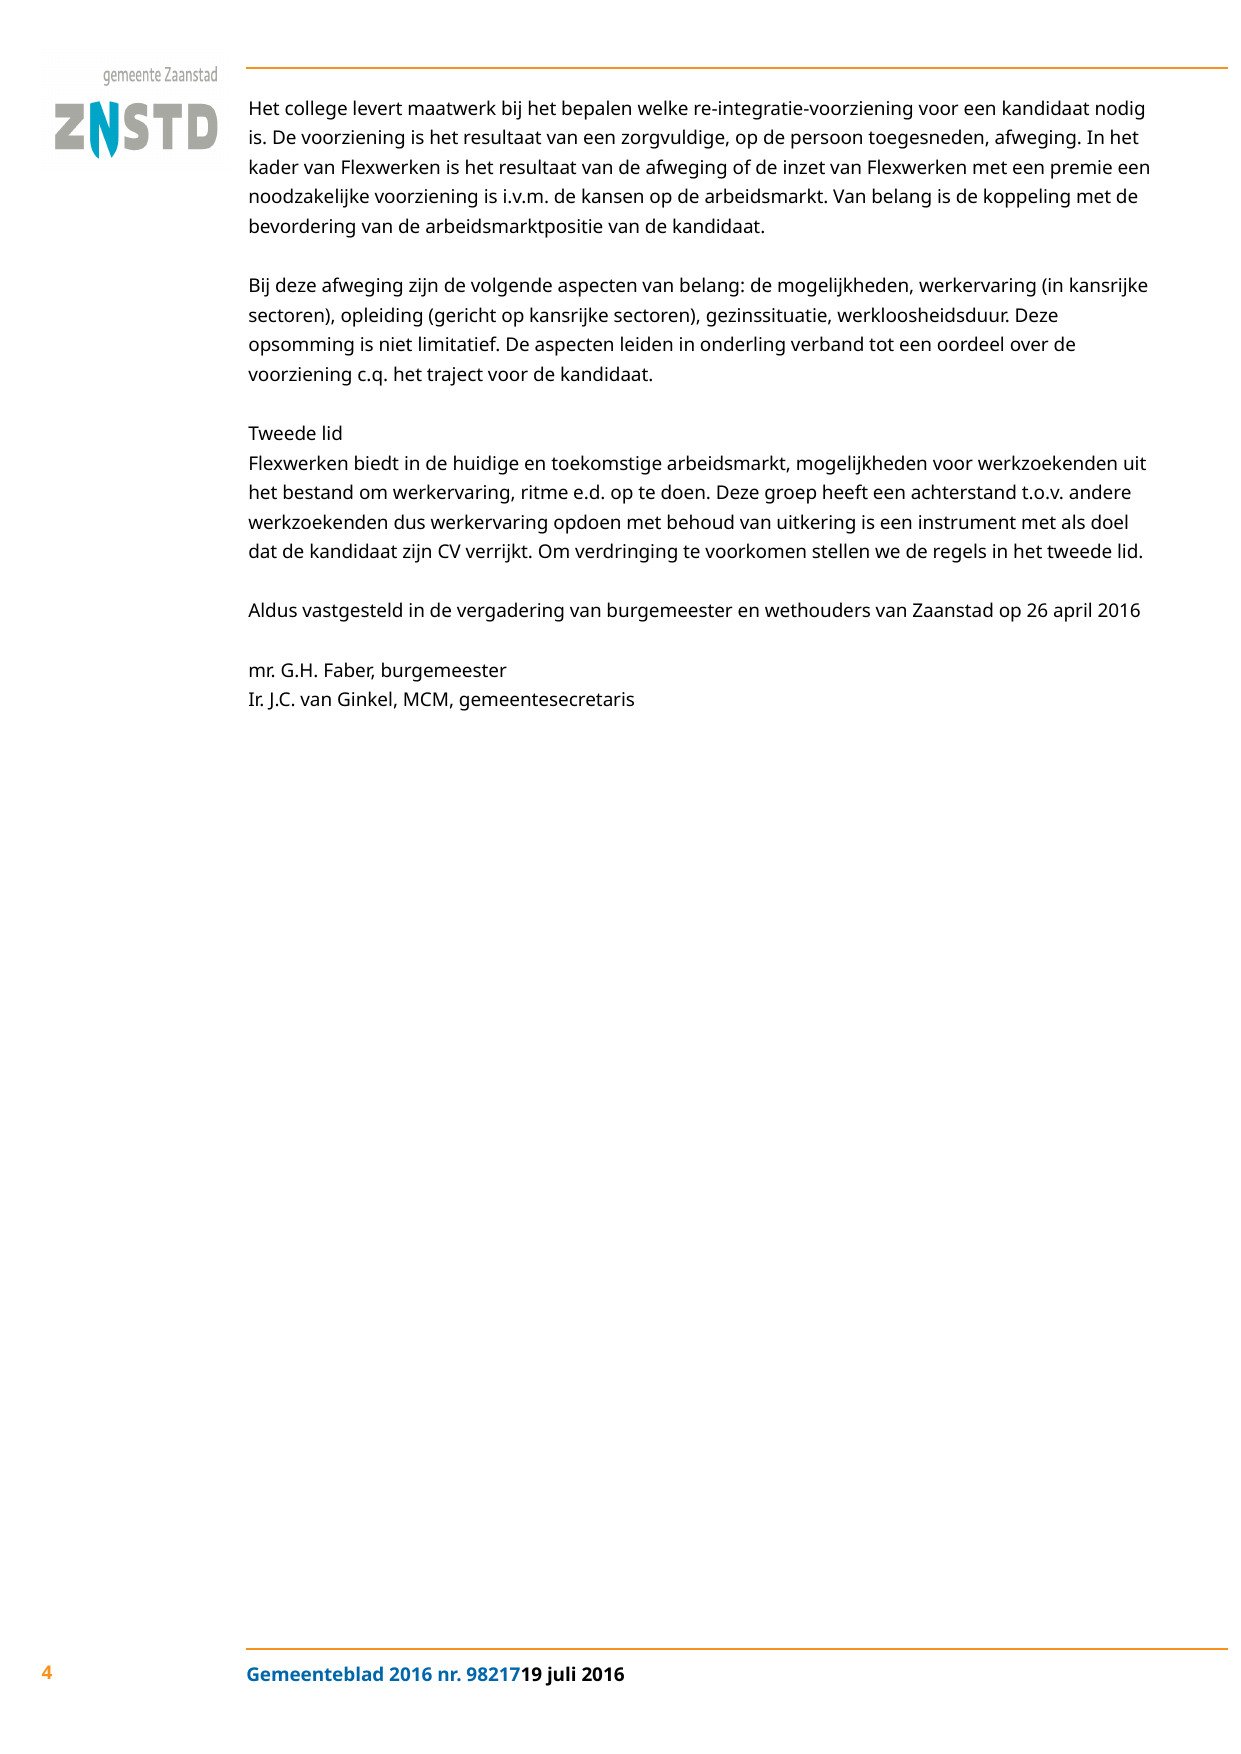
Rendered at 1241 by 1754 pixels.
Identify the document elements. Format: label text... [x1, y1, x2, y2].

text Tweede lid [248, 420, 1152, 446]
text mr. G.H. Faber, burgemeester [248, 657, 1152, 683]
text Flexwerken biedt in de huidige en toekomstige arbeidsmarkt, mogelijkheden voor werkzoekenden uit het bestand om werkervaring, ritme e.d. op te doen. Deze groep heeft een achterstand t.o.v. andere werkzoekenden dus werkervaring opdoen met behoud van uitkering is een instrument met als doel dat de kandidaat zijn CV verrijkt. Om verdringing te voorkomen stellen we de regels in het tweede lid. [248, 450, 1152, 564]
text Aldus vastgesteld in de vergadering van burgemeester en wethouders van Zaanstad op 26 april 2016 [248, 598, 1152, 623]
text Ir. J.C. van Ginkel, MCM, gemeentesecretaris [248, 686, 1152, 712]
text Bij deze afweging zijn de volgende aspecten van belang: de mogelijkheden, werkervaring (in kansrijke sectoren), opleiding (gericht op kansrijke sectoren), gezinssituatie, werkloosheidsduur. Deze opsomming is niet limitatief. De aspecten leiden in onderling verband tot een oordeel over de voorziening c.q. het traject voor de kandidaat. [248, 272, 1152, 387]
picture [41, 47, 231, 172]
text Het college levert maatwerk bij het bepalen welke re-integratie-voorziening voor een kandidaat nodig is. De voorziening is het resultaat van een zorgvuldige, op de persoon toegesneden, afweging. In het kader van Flexwerken is het resultaat van de afweging of de inzet van Flexwerken met een premie een noodzakelijke voorziening is i.v.m. de kansen op de arbeidsmarkt. Van belang is de koppeling met de bevordering van de arbeidsmarktpositie van de kandidaat. [248, 95, 1152, 239]
